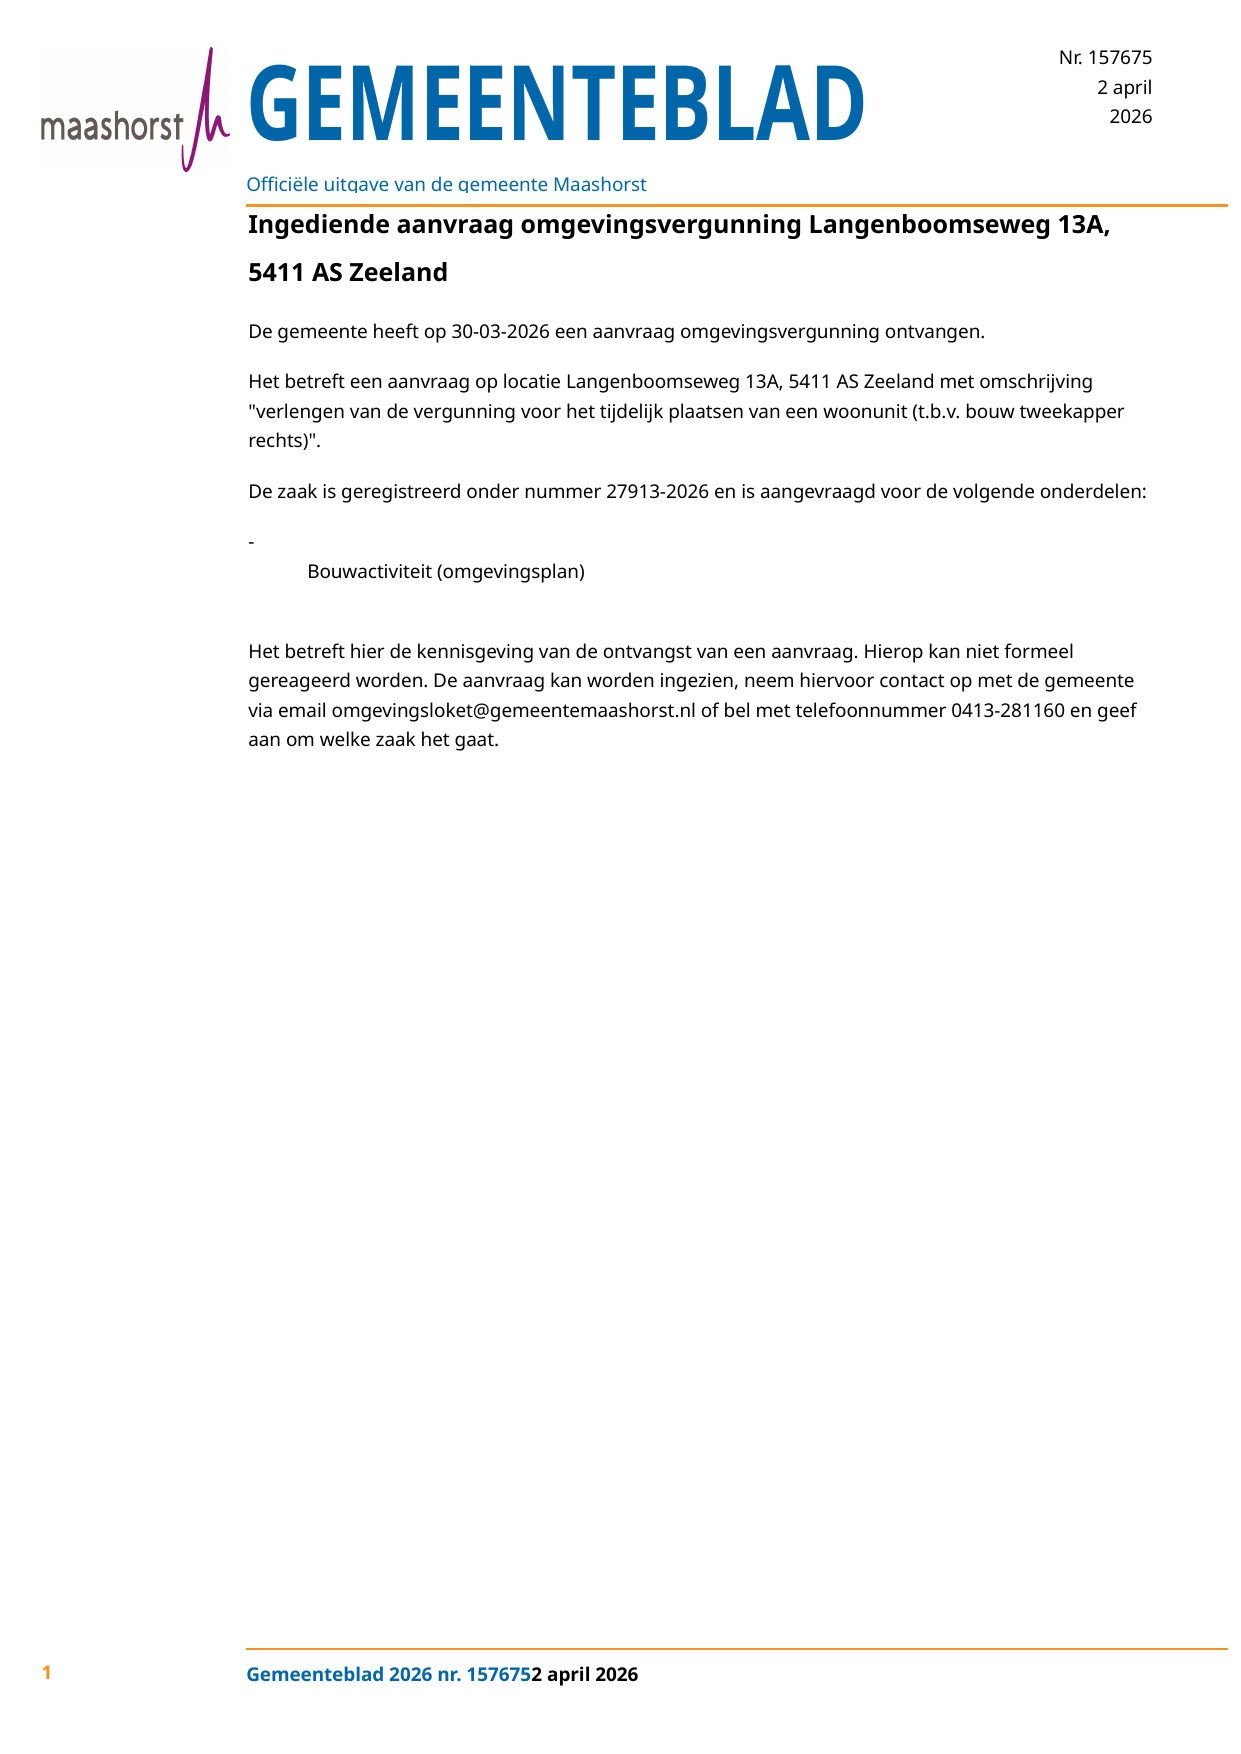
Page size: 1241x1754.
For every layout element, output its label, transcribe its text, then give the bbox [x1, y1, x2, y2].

text De gemeente heeft op 30-03-2026 een aanvraag omgevingsvergunning ontvangen. [248, 318, 1152, 344]
text Het betreft een aanvraag op locatie Langenboomseweg 13A, 5411 AS Zeeland met omschrijving "verlengen van de vergunning voor het tijdelijk plaatsen van een woonunit (t.b.v. bouw tweekapper rechts)". [248, 368, 1152, 453]
list Bouwactiviteit (omgevingsplan) [248, 558, 1152, 584]
text De zaak is geregistreerd onder nummer 27913-2026 en is aangevraagd voor de volgende onderdelen: [248, 478, 1152, 504]
picture [41, 47, 231, 172]
text Ingediende aanvraag omgevingsvergunning Langenboomseweg 13A, 5411 AS Zeeland [248, 207, 1152, 288]
text Het betreft hier de kennisgeving van de ontvangst van een aanvraag. Hierop kan niet formeel gereageerd worden. De aanvraag kan worden ingezien, neem hiervoor contact op met de gemeente via email omgevingsloket@gemeentemaashorst.nl of bel met telefoonnummer 0413-281160 en geef aan om welke zaak het gaat. [248, 638, 1152, 752]
